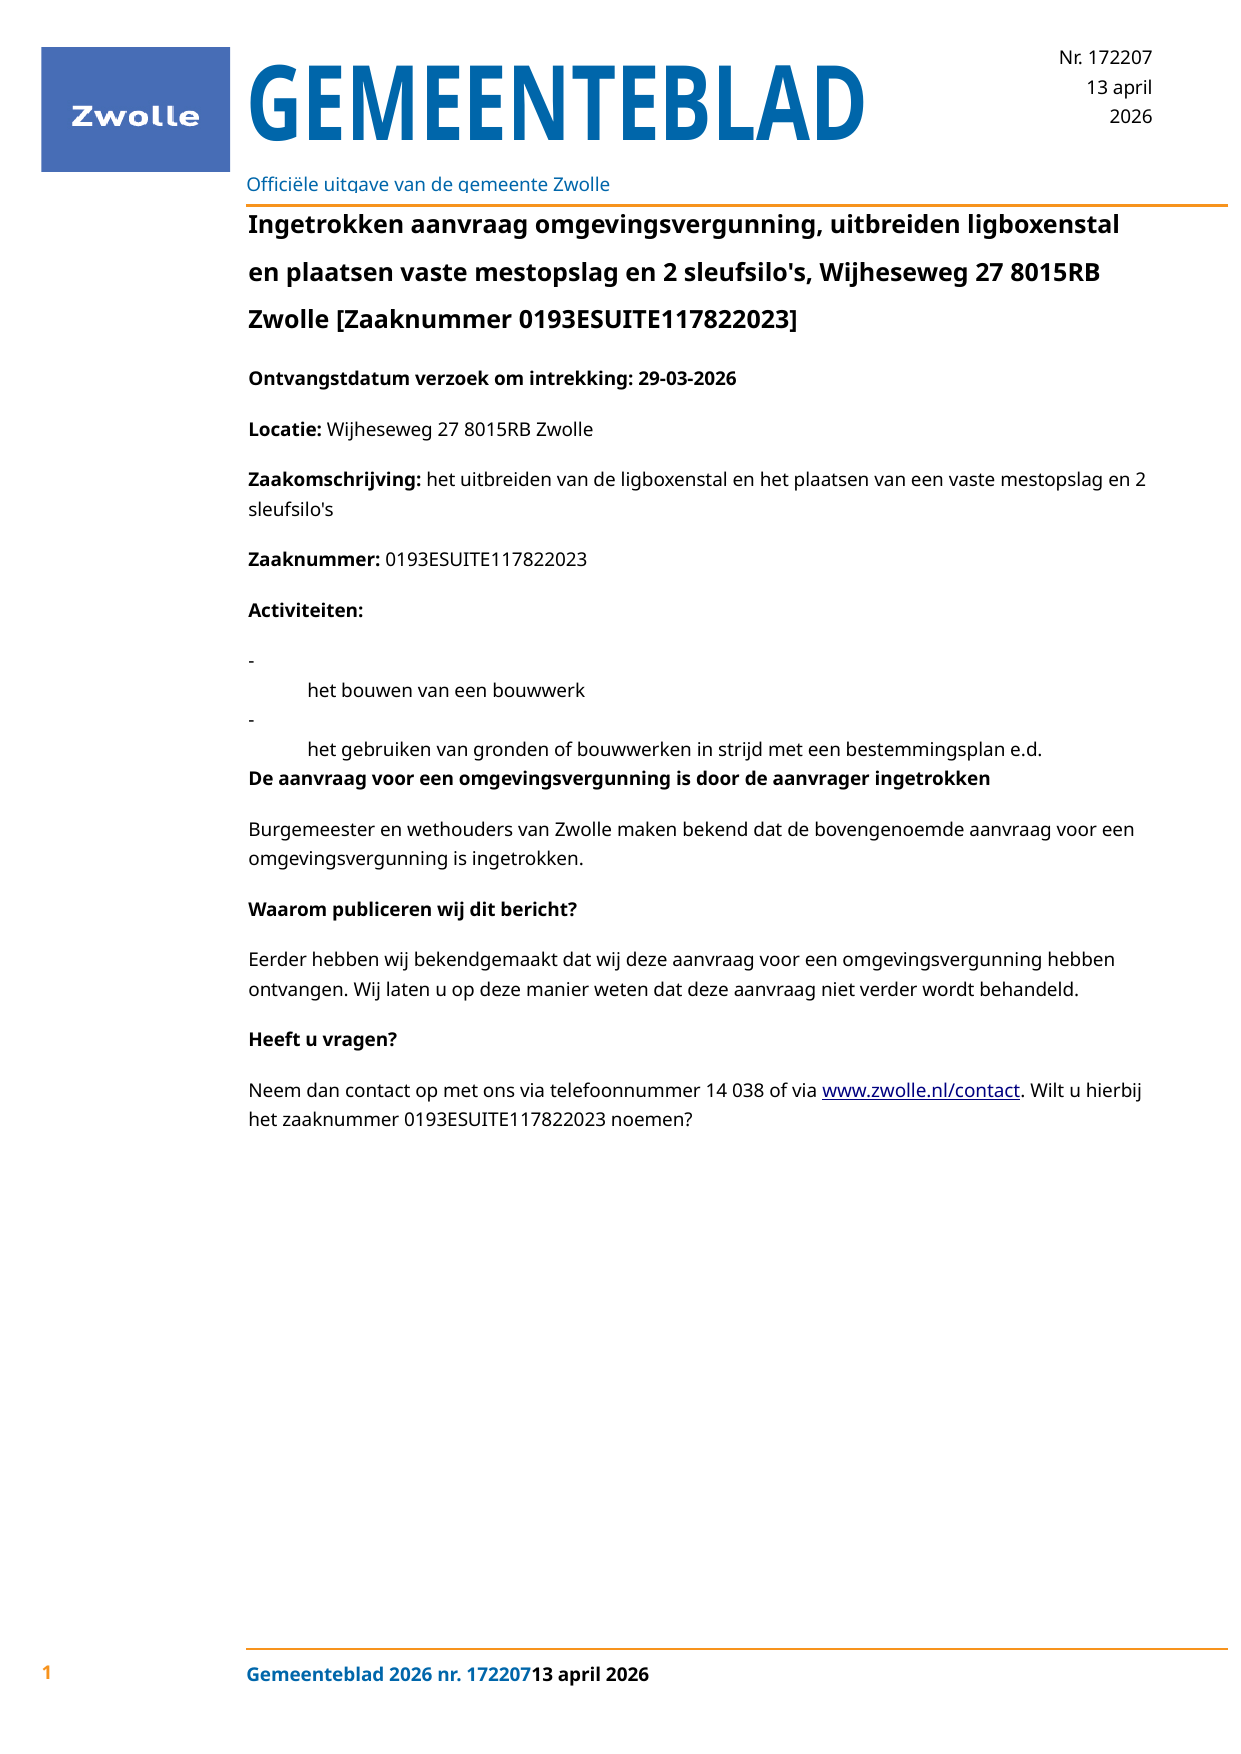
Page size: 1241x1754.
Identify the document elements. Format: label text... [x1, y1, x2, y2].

text Zaakomschrijving: het uitbreiden van de ligboxenstal en het plaatsen van een vaste mestopslag en 2 sleufsilo's [248, 466, 1152, 522]
text De aanvraag voor een omgevingsvergunning is door de aanvrager ingetrokken [248, 766, 1152, 791]
text Eerder hebben wij bekendgemaakt dat wij deze aanvraag voor een omgevingsvergunning hebben ontvangen. Wij laten u op deze manier weten dat deze aanvraag niet verder wordt behandeld. [248, 946, 1152, 1002]
text Activiteiten: [248, 597, 1152, 622]
text Ontvangstdatum verzoek om intrekking: 29-03-2026 [248, 366, 1152, 391]
picture [41, 47, 231, 172]
text Heeft u vragen? [248, 1026, 1152, 1052]
text Zaaknummer: 0193ESUITE117822023 [248, 546, 1152, 572]
list het gebruiken van gronden of bouwwerken in strijd met een bestemmingsplan e.d. [248, 736, 1152, 762]
list het bouwen van een bouwwerk [248, 677, 1152, 702]
text Neem dan contact op met ons via telefoonnummer 14 038 of via www.zwolle.nl/contact. Wilt u hierbij het zaaknummer 0193ESUITE117822023 noemen? [248, 1077, 1152, 1132]
text Waarom publiceren wij dit bericht? [248, 896, 1152, 922]
text Burgemeester en wethouders van Zwolle maken bekend dat de bovengenoemde aanvraag voor een omgevingsvergunning is ingetrokken. [248, 816, 1152, 871]
text Ingetrokken aanvraag omgevingsvergunning, uitbreiden ligboxenstal en plaatsen vaste mestopslag en 2 sleufsilo's, Wijheseweg 27 8015RB Zwolle [Zaaknummer 0193ESUITE117822023] [248, 207, 1152, 336]
text Locatie: Wijheseweg 27 8015RB Zwolle [248, 416, 1152, 442]
